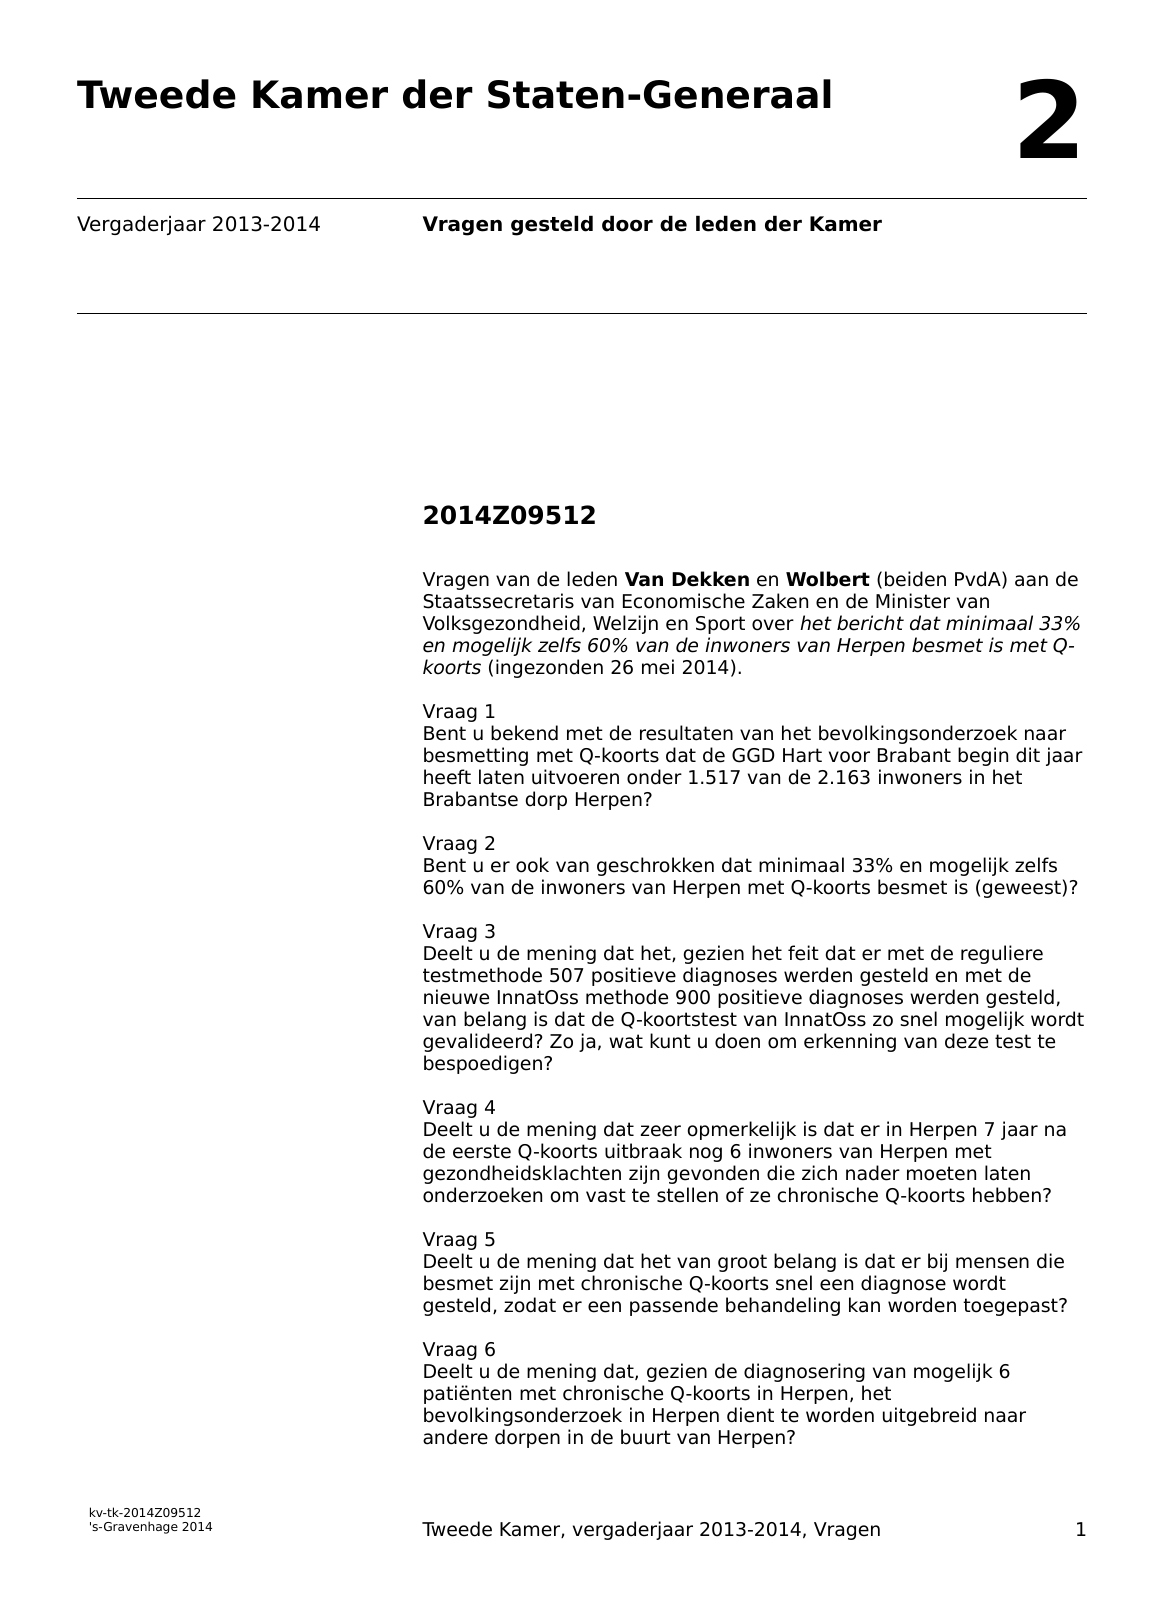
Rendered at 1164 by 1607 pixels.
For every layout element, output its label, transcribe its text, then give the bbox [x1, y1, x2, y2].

table_header Tweede Kamer der Staten-Generaal [77, 59, 886, 198]
text 2014Z09512 [422, 501, 1087, 531]
text Bent u bekend met de resultaten van het bevolkingsonderzoek naar besmetting met Q-koorts dat de GGD Hart voor Brabant begin dit jaar heeft laten uitvoeren onder 1.517 van de 2.163 inwoners in het Brabantse dorp Herpen? [422, 723, 1087, 811]
text Vraag 4 [422, 1097, 1087, 1119]
text Deelt u de mening dat, gezien de diagnosering van mogelijk 6 patiënten met chronische Q-koorts in Herpen, het bevolkingsonderzoek in Herpen dient te worden uitgebreid naar andere dorpen in de buurt van Herpen? [422, 1361, 1087, 1449]
text 's-Gravenhage 2014 [88, 1520, 323, 1534]
table_header 2 [886, 59, 1087, 198]
text Bent u er ook van geschrokken dat minimaal 33% en mogelijk zelfs 60% van de inwoners van Herpen met Q-koorts besmet is (geweest)? [422, 855, 1087, 899]
text Deelt u de mening dat het, gezien het feit dat er met de reguliere testmethode 507 positieve diagnoses werden gesteld en met de nieuwe InnatOss methode 900 positieve diagnoses werden gesteld, van belang is dat de Q-koortstest van InnatOss zo snel mogelijk wordt gevalideerd? Zo ja, wat kunt u doen om erkenning van deze test te bespoedigen? [422, 943, 1087, 1075]
table_cell Vergaderjaar 2013-2014 [77, 199, 422, 313]
text Vraag 6 [422, 1339, 1087, 1361]
text Vraag 3 [422, 921, 1087, 943]
text Vraag 2 [422, 833, 1087, 855]
text kv-tk-2014Z09512 [88, 1506, 323, 1520]
text Vraag 1 [422, 701, 1087, 723]
text Vragen van de leden Van Dekken en Wolbert (beiden PvdA) aan de Staatssecretaris van Economische Zaken en de Minister van Volksgezondheid, Welzijn en Sport over het bericht dat minimaal 33% en mogelijk zelfs 60% van de inwoners van Herpen besmet is met Q-koorts (ingezonden 26 mei 2014). [422, 569, 1087, 679]
table_cell Vragen gesteld door de leden der Kamer [422, 199, 1087, 313]
text Deelt u de mening dat het van groot belang is dat er bij mensen die besmet zijn met chronische Q-koorts snel een diagnose wordt gesteld, zodat er een passende behandeling kan worden toegepast? [422, 1251, 1087, 1317]
text Deelt u de mening dat zeer opmerkelijk is dat er in Herpen 7 jaar na de eerste Q-koorts uitbraak nog 6 inwoners van Herpen met gezondheidsklachten zijn gevonden die zich nader moeten laten onderzoeken om vast te stellen of ze chronische Q-koorts hebben? [422, 1119, 1087, 1207]
text Vraag 5 [422, 1229, 1087, 1251]
